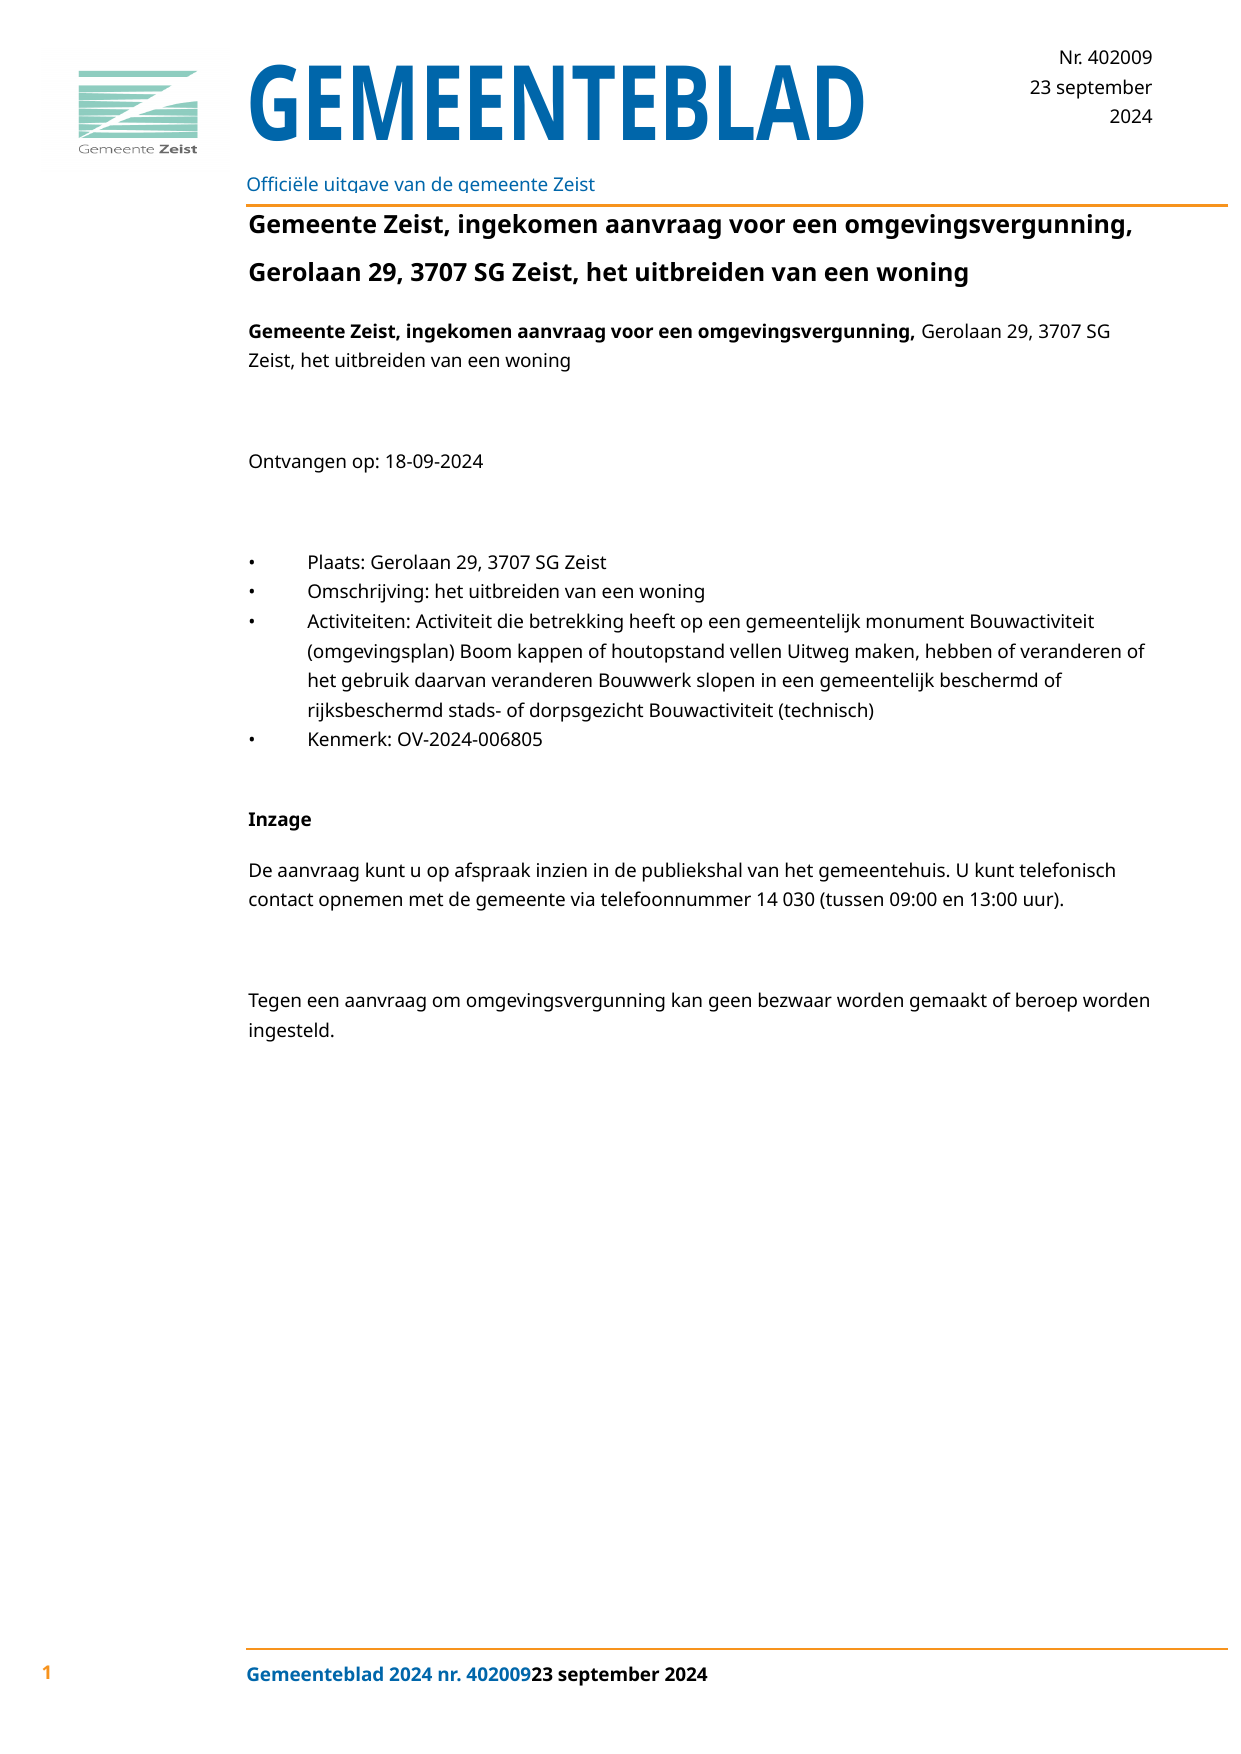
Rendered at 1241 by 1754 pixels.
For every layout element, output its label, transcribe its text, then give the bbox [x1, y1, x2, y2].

list Plaats: Gerolaan 29, 3707 SG Zeist [248, 549, 1152, 575]
text Inzage [248, 807, 1152, 832]
list Kenmerk: OV-2024-006805 [248, 727, 1152, 752]
text Gemeente Zeist, ingekomen aanvraag voor een omgevingsvergunning, Gerolaan 29, 3707 SG Zeist, het uitbreiden van een woning [248, 318, 1152, 373]
list Activiteiten: Activiteit die betrekking heeft op een gemeentelijk monument Bouwactiviteit (omgevingsplan) Boom kappen of houtopstand vellen Uitweg maken, hebben of veranderen of het gebruik daarvan veranderen Bouwwerk slopen in een gemeentelijk beschermd of rijksbeschermd stads- of dorpsgezicht Bouwactiviteit (technisch) [248, 608, 1152, 723]
text Ontvangen op: 18-09-2024 [248, 448, 1152, 474]
picture [41, 47, 231, 172]
text Gemeente Zeist, ingekomen aanvraag voor een omgevingsvergunning, Gerolaan 29, 3707 SG Zeist, het uitbreiden van een woning [248, 207, 1152, 288]
text Tegen een aanvraag om omgevingsvergunning kan geen bezwaar worden gemaakt of beroep worden ingesteld. [248, 987, 1152, 1043]
text De aanvraag kunt u op afspraak inzien in de publiekshal van het gemeentehuis. U kunt telefonisch contact opnemen met de gemeente via telefoonnummer 14 030 (tussen 09:00 en 13:00 uur). [248, 857, 1152, 912]
list Omschrijving: het uitbreiden van een woning [248, 579, 1152, 604]
